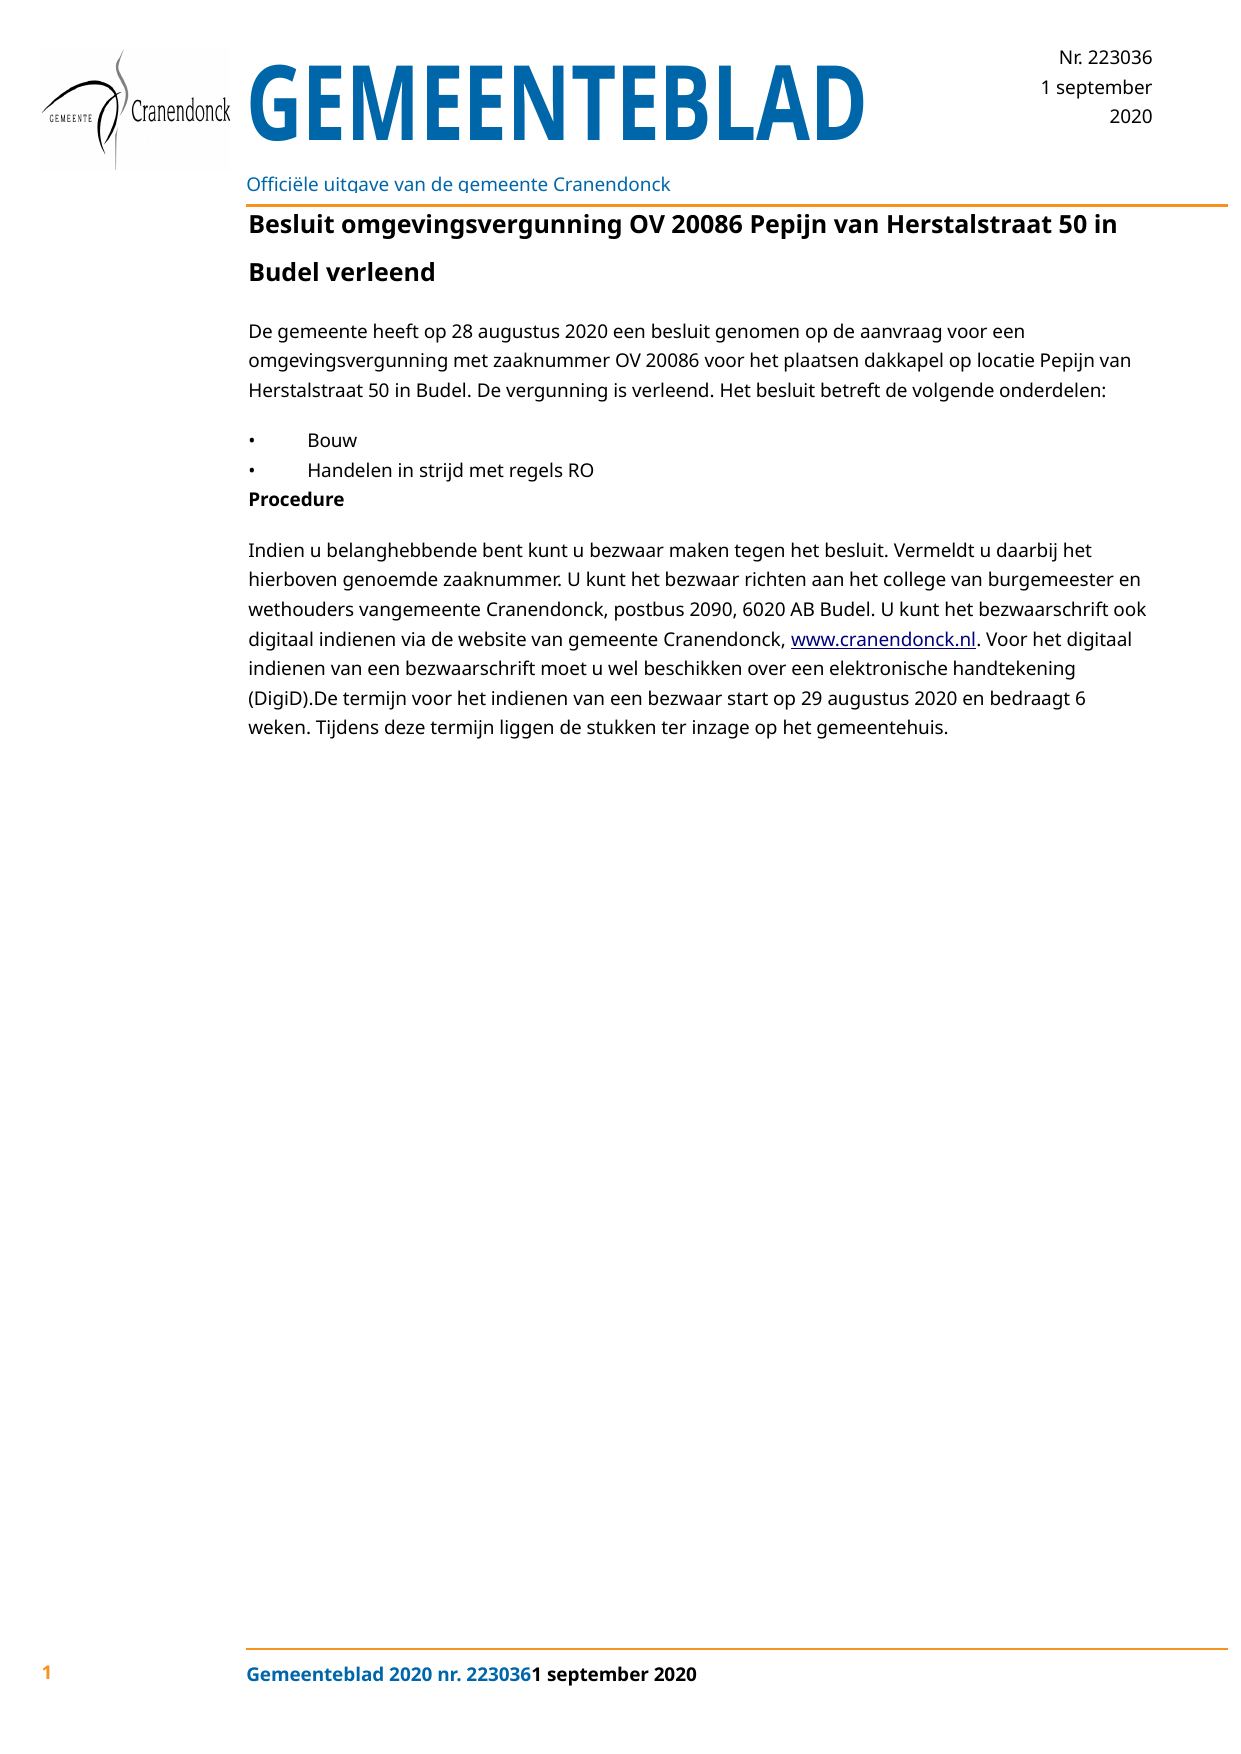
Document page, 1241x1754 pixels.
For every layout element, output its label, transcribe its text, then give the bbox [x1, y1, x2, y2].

text Besluit omgevingsvergunning OV 20086 Pepijn van Herstalstraat 50 in Budel verleend [248, 207, 1152, 288]
text Procedure [248, 487, 1152, 512]
list Handelen in strijd met regels RO [248, 457, 1152, 483]
text De gemeente heeft op 28 augustus 2020 een besluit genomen op de aanvraag voor een omgevingsvergunning met zaaknummer OV 20086 voor het plaatsen dakkapel op locatie Pepijn van Herstalstraat 50 in Budel. De vergunning is verleend. Het besluit betreft de volgende onderdelen: [248, 318, 1152, 403]
list Bouw [248, 427, 1152, 453]
picture [41, 47, 231, 172]
text Indien u belanghebbende bent kunt u bezwaar maken tegen het besluit. Vermeldt u daarbij het hierboven genoemde zaaknummer. U kunt het bezwaar richten aan het college van burgemeester en wethouders vangemeente Cranendonck, postbus 2090, 6020 AB Budel. U kunt het bezwaarschrift ook digitaal indienen via de website van gemeente Cranendonck, www.cranendonck.nl. Voor het digitaal indienen van een bezwaarschrift moet u wel beschikken over een elektronische handtekening (DigiD).De termijn voor het indienen van een bezwaar start op 29 augustus 2020 en bedraagt 6 weken. Tijdens deze termijn liggen de stukken ter inzage op het gemeentehuis. [248, 537, 1152, 740]
